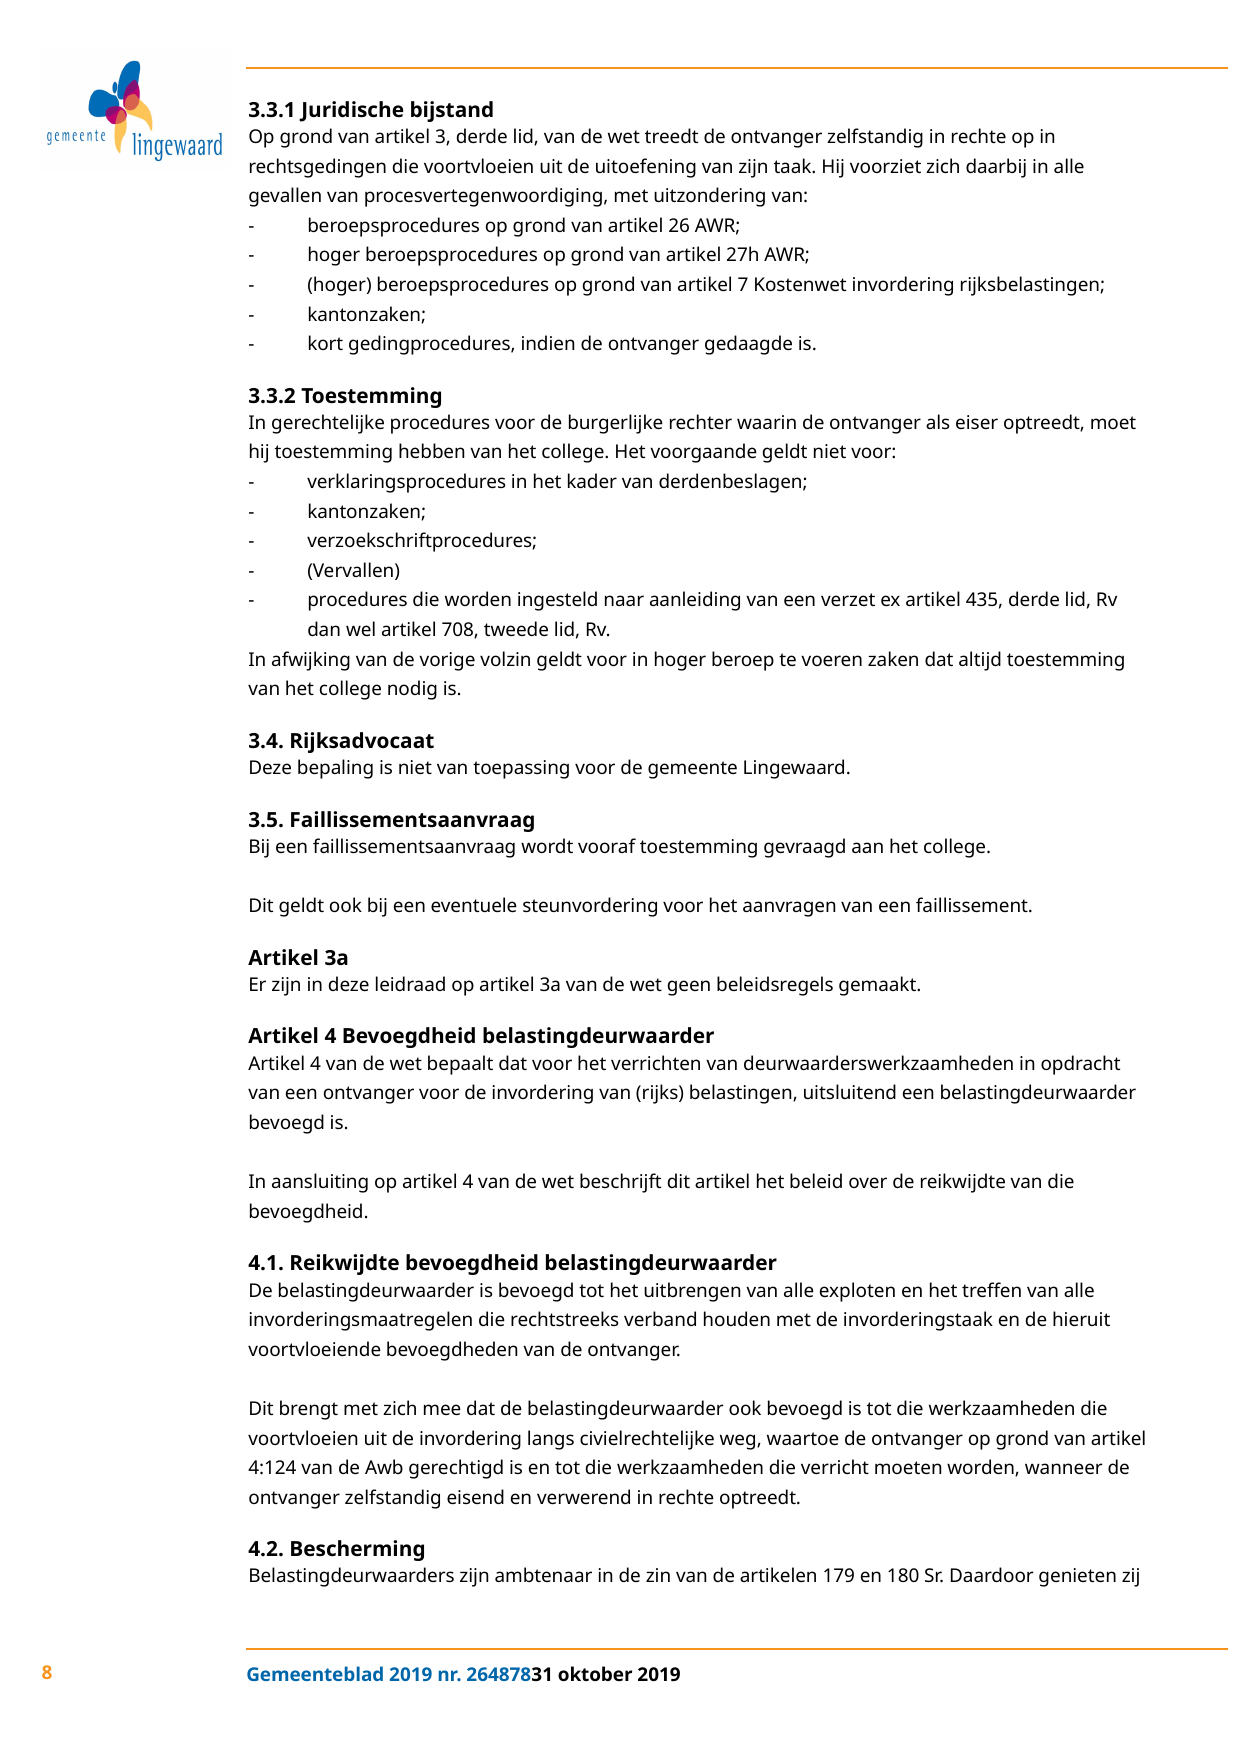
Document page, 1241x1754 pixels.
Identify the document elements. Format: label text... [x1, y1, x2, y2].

text Dit brengt met zich mee dat de belastingdeurwaarder ook bevoegd is tot die werkzaamheden die voortvloeien uit de invordering langs civielrechtelijke weg, waartoe de ontvanger op grond van artikel 4:124 van de Awb gerechtigd is en tot die werkzaamheden die verricht moeten worden, wanneer de ontvanger zelfstandig eisend en verwerend in rechte optreedt. [248, 1395, 1152, 1509]
text De belastingdeurwaarder is bevoegd tot het uitbrengen van alle exploten en het treffen van alle invorderingsmaatregelen die rechtstreeks verband houden met de invorderingstaak en de hieruit voortvloeiende bevoegdheden van de ontvanger. [248, 1277, 1152, 1362]
text 3.4. Rijksadvocaat [248, 726, 1152, 754]
text Bij een faillissementsaanvraag wordt vooraf toestemming gevraagd aan het college. [248, 833, 1152, 859]
text 3.3.1 Juridische bijstand [248, 95, 1152, 123]
text Dit geldt ook bij een eventuele steunvordering voor het aanvragen van een faillissement. [248, 892, 1152, 918]
list kantonzaken; [248, 498, 1152, 524]
list kort gedingprocedures, indien de ontvanger gedaagde is. [248, 330, 1152, 356]
text In aansluiting op artikel 4 van de wet beschrijft dit artikel het beleid over de reikwijdte van die bevoegdheid. [248, 1168, 1152, 1224]
text In afwijking van de vorige volzin geldt voor in hoger beroep te voeren zaken dat altijd toestemming van het college nodig is. [248, 646, 1152, 701]
list (Vervallen) [248, 557, 1152, 583]
picture [41, 47, 231, 172]
text 4.1. Reikwijdte bevoegdheid belastingdeurwaarder [248, 1248, 1152, 1277]
text Er zijn in deze leidraad op artikel 3a van de wet geen beleidsregels gemaakt. [248, 971, 1152, 997]
text Artikel 4 van de wet bepaalt dat voor het verrichten van deurwaarderswerkzaamheden in opdracht van een ontvanger voor de invordering van (rijks) belastingen, uitsluitend een belastingdeurwaarder bevoegd is. [248, 1050, 1152, 1135]
list (hoger) beroepsprocedures op grond van artikel 7 Kostenwet invordering rijksbelastingen; [248, 271, 1152, 297]
text In gerechtelijke procedures voor de burgerlijke rechter waarin de ontvanger als eiser optreedt, moet hij toestemming hebben van het college. Het voorgaande geldt niet voor: [248, 409, 1152, 464]
list hoger beroepsprocedures op grond van artikel 27h AWR; [248, 242, 1152, 267]
text Op grond van artikel 3, derde lid, van de wet treedt de ontvanger zelfstandig in rechte op in rechtsgedingen die voortvloeien uit de uitoefening van zijn taak. Hij voorziet zich daarbij in alle gevallen van procesvertegenwoordiging, met uitzondering van: [248, 123, 1152, 208]
text Artikel 3a [248, 943, 1152, 971]
text Deze bepaling is niet van toepassing voor de gemeente Lingewaard. [248, 754, 1152, 780]
list verzoekschriftprocedures; [248, 527, 1152, 553]
list beroepsprocedures op grond van artikel 26 AWR; [248, 212, 1152, 238]
text Belastingdeurwaarders zijn ambtenaar in de zin van de artikelen 179 en 180 Sr. Daardoor genieten zij [248, 1563, 1152, 1588]
text 3.5. Faillissementsaanvraag [248, 805, 1152, 833]
list procedures die worden ingesteld naar aanleiding van een verzet ex artikel 435, derde lid, Rv dan wel artikel 708, tweede lid, Rv. [248, 587, 1152, 642]
list verklaringsprocedures in het kader van derdenbeslagen; [248, 468, 1152, 494]
list kantonzaken; [248, 301, 1152, 326]
text Artikel 4 Bevoegdheid belastingdeurwaarder [248, 1022, 1152, 1050]
text 4.2. Bescherming [248, 1534, 1152, 1563]
text 3.3.2 Toestemming [248, 381, 1152, 409]
